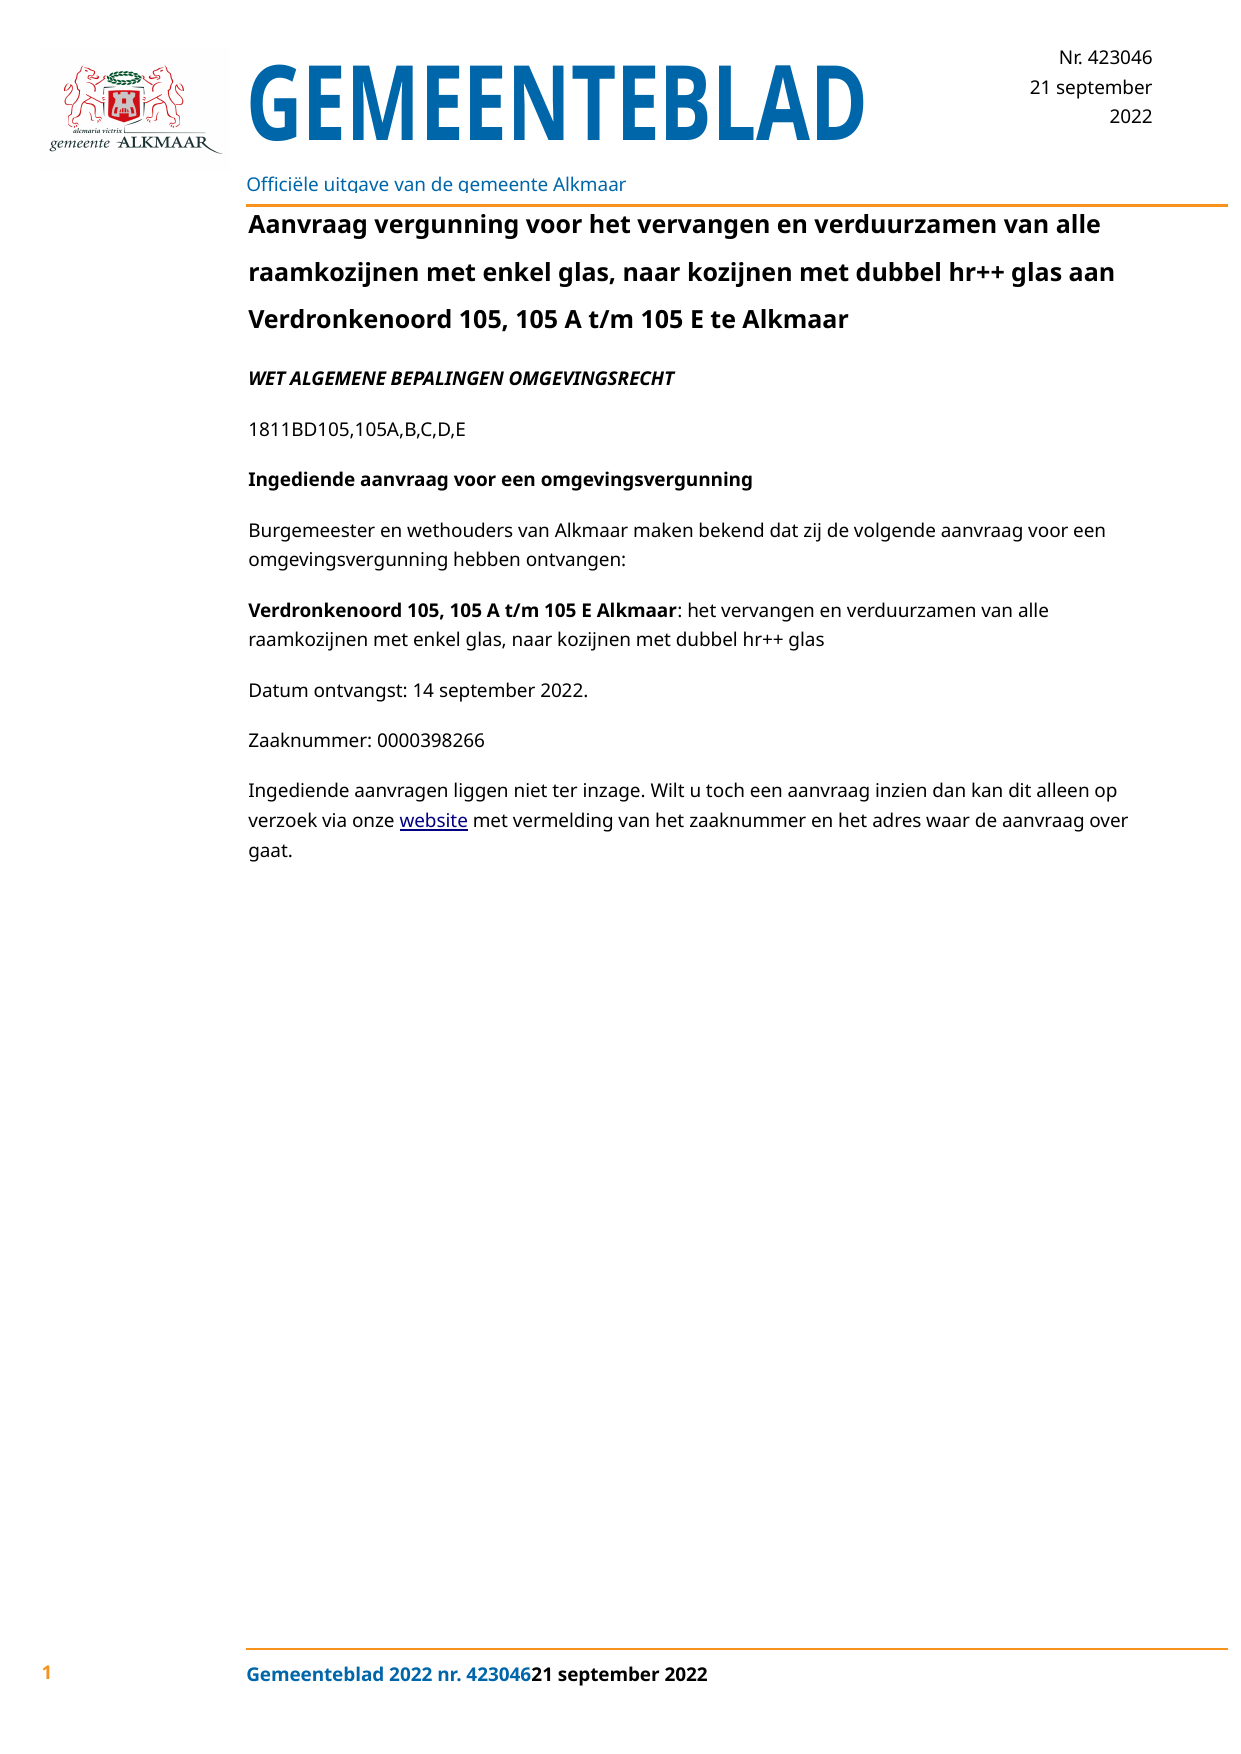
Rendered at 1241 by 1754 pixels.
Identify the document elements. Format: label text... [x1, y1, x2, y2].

text Aanvraag vergunning voor het vervangen en verduurzamen van alle raamkozijnen met enkel glas, naar kozijnen met dubbel hr++ glas aan Verdronkenoord 105, 105 A t/m 105 E te Alkmaar [248, 207, 1152, 336]
text 1811BD105,105A,B,C,D,E [248, 416, 1152, 442]
text Datum ontvangst: 14 september 2022. [248, 677, 1152, 702]
text Burgemeester en wethouders van Alkmaar maken bekend dat zij de volgende aanvraag voor een omgevingsvergunning hebben ontvangen: [248, 517, 1152, 572]
text Ingediende aanvraag voor een omgevingsvergunning [248, 466, 1152, 492]
text Verdronkenoord 105, 105 A t/m 105 E Alkmaar: het vervangen en verduurzamen van alle raamkozijnen met enkel glas, naar kozijnen met dubbel hr++ glas [248, 597, 1152, 652]
picture [41, 47, 231, 172]
text Ingediende aanvragen liggen niet ter inzage. Wilt u toch een aanvraag inzien dan kan dit alleen op verzoek via onze website met vermelding van het zaaknummer en het adres waar de aanvraag over gaat. [248, 778, 1152, 862]
text WET ALGEMENE BEPALINGEN OMGEVINGSRECHT [248, 366, 1152, 391]
text Zaaknummer: 0000398266 [248, 727, 1152, 753]
